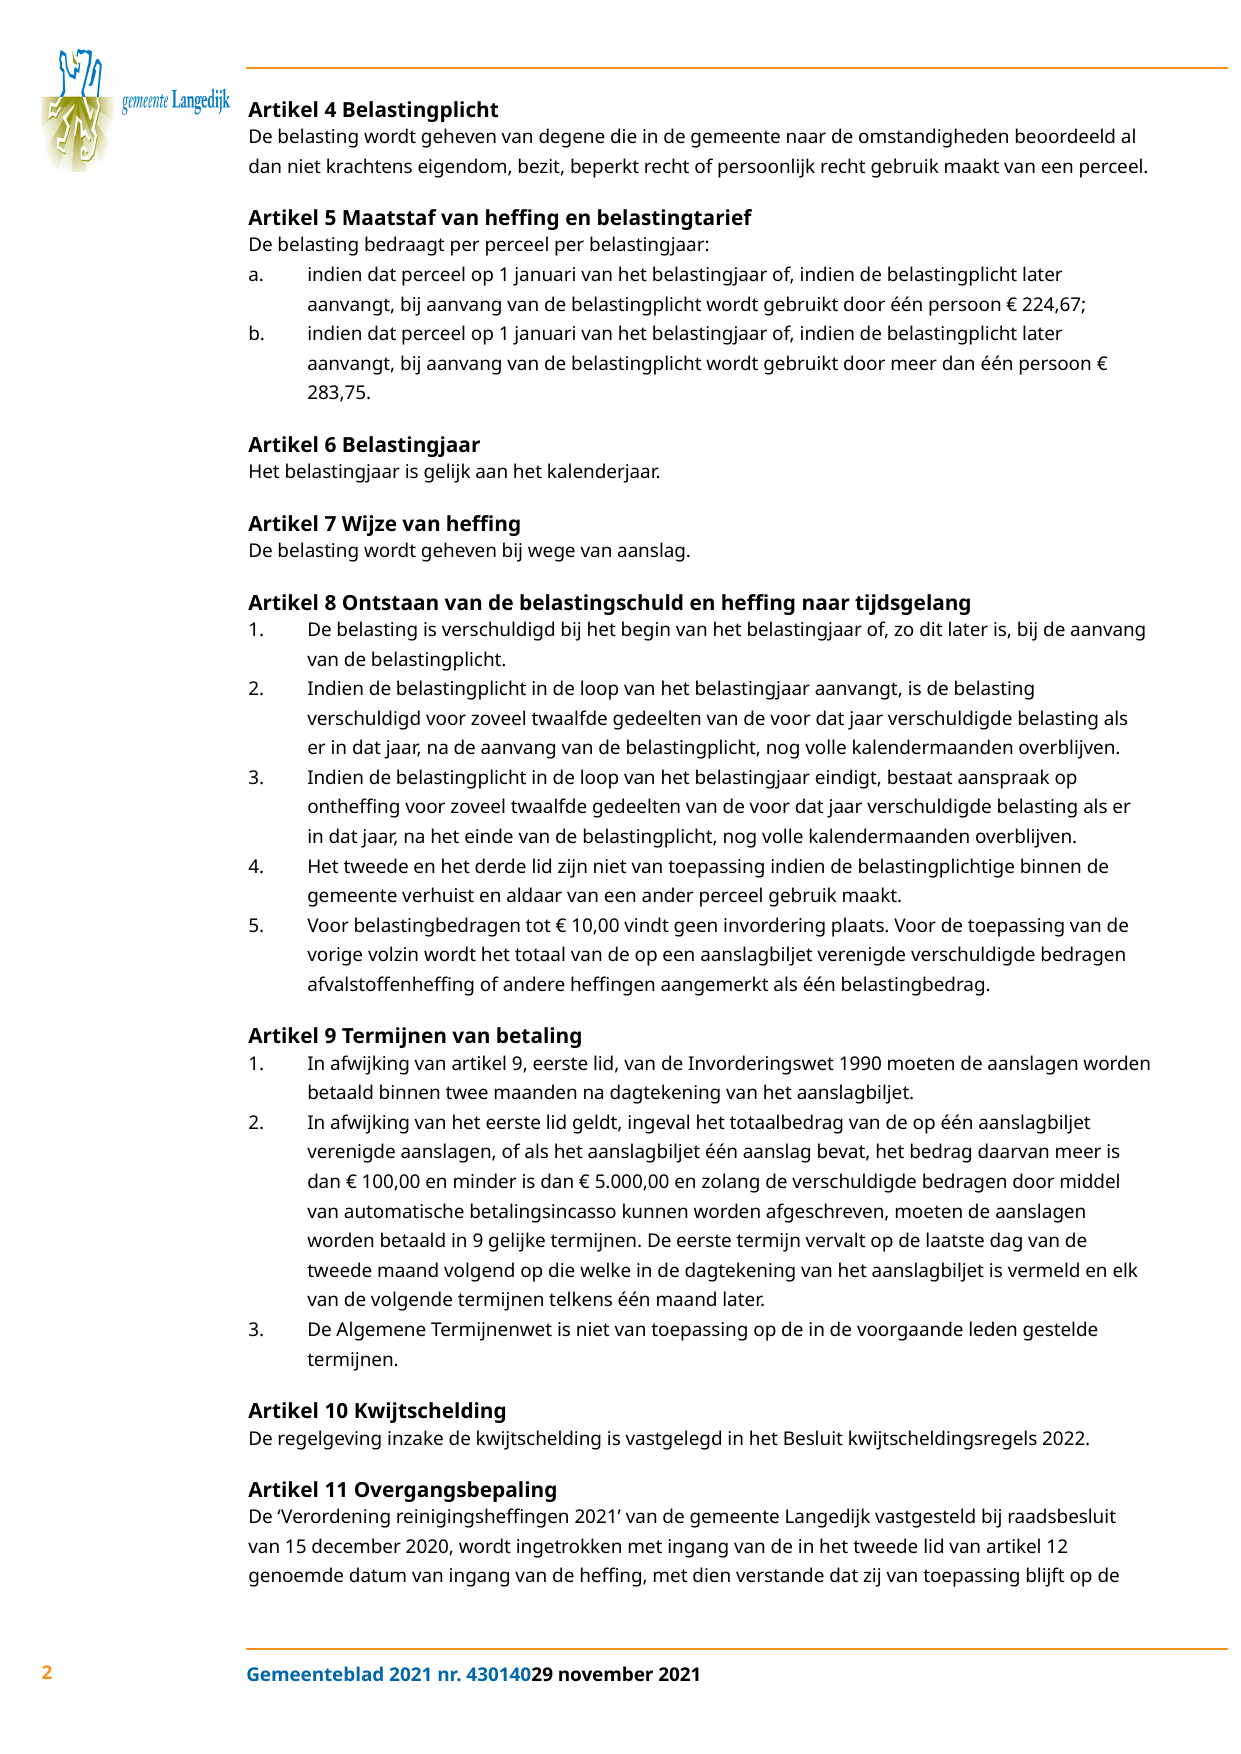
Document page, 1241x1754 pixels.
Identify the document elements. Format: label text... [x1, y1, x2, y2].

list In afwijking van artikel 9, eerste lid, van de Invorderingswet 1990 moeten de aanslagen worden betaald binnen twee maanden na dagtekening van het aanslagbiljet. [248, 1050, 1152, 1105]
text Artikel 4 Belastingplicht [248, 95, 1152, 123]
list De Algemene Termijnenwet is niet van toepassing op de in de voorgaande leden gestelde termijnen. [248, 1316, 1152, 1372]
text Artikel 6 Belastingjaar [248, 430, 1152, 458]
text De belasting wordt geheven van degene die in de gemeente naar de omstandigheden beoordeeld al dan niet krachtens eigendom, bezit, beperkt recht of persoonlijk recht gebruik maakt van een perceel. [248, 123, 1152, 178]
text De belasting bedraagt per perceel per belastingjaar: [248, 232, 1152, 257]
text Artikel 8 Ontstaan van de belastingschuld en heffing naar tijdsgelang [248, 588, 1152, 616]
picture [41, 47, 231, 172]
list Het tweede en het derde lid zijn niet van toepassing indien de belastingplichtige binnen de gemeente verhuist en aldaar van een ander perceel gebruik maakt. [248, 853, 1152, 908]
list Voor belastingbedragen tot € 10,00 vindt geen invordering plaats. Voor de toepassing van de vorige volzin wordt het totaal van de op een aanslagbiljet verenigde verschuldigde bedragen afvalstoffenheffing of andere heffingen aangemerkt als één belastingbedrag. [248, 912, 1152, 997]
text Artikel 5 Maatstaf van heffing en belastingtarief [248, 203, 1152, 232]
text De regelgeving inzake de kwijtschelding is vastgelegd in het Besluit kwijtscheldingsregels 2022. [248, 1425, 1152, 1450]
list indien dat perceel op 1 januari van het belastingjaar of, indien de belastingplicht later aanvangt, bij aanvang van de belastingplicht wordt gebruikt door één persoon € 224,67; [248, 261, 1152, 317]
text De belasting wordt geheven bij wege van aanslag. [248, 537, 1152, 563]
text Het belastingjaar is gelijk aan het kalenderjaar. [248, 458, 1152, 484]
text Artikel 9 Termijnen van betaling [248, 1022, 1152, 1050]
list In afwijking van het eerste lid geldt, ingeval het totaalbedrag van de op één aanslagbiljet verenigde aanslagen, of als het aanslagbiljet één aanslag bevat, het bedrag daarvan meer is dan € 100,00 en minder is dan € 5.000,00 en zolang de verschuldigde bedragen door middel van automatische betalingsincasso kunnen worden afgeschreven, moeten de aanslagen worden betaald in 9 gelijke termijnen. De eerste termijn vervalt op de laatste dag van de tweede maand volgend op die welke in de dagtekening van het aanslagbiljet is vermeld en elk van de volgende termijnen telkens één maand later. [248, 1109, 1152, 1312]
text Artikel 11 Overgangsbepaling [248, 1475, 1152, 1503]
text Artikel 7 Wijze van heffing [248, 509, 1152, 537]
list De belasting is verschuldigd bij het begin van het belastingjaar of, zo dit later is, bij de aanvang van de belastingplicht. [248, 616, 1152, 671]
list Indien de belastingplicht in de loop van het belastingjaar eindigt, bestaat aanspraak op ontheffing voor zoveel twaalfde gedeelten van de voor dat jaar verschuldigde belasting als er in dat jaar, na het einde van de belastingplicht, nog volle kalendermaanden overblijven. [248, 764, 1152, 849]
list Indien de belastingplicht in de loop van het belastingjaar aanvangt, is de belasting verschuldigd voor zoveel twaalfde gedeelten van de voor dat jaar verschuldigde belasting als er in dat jaar, na de aanvang van de belastingplicht, nog volle kalendermaanden overblijven. [248, 675, 1152, 760]
list indien dat perceel op 1 januari van het belastingjaar of, indien de belastingplicht later aanvangt, bij aanvang van de belastingplicht wordt gebruikt door meer dan één persoon € 283,75. [248, 320, 1152, 405]
text Artikel 10 Kwijtschelding [248, 1396, 1152, 1425]
text De ‘Verordening reinigingsheffingen 2021’ van de gemeente Langedijk vastgesteld bij raadsbesluit van 15 december 2020, wordt ingetrokken met ingang van de in het tweede lid van artikel 12 genoemde datum van ingang van de heffing, met dien verstande dat zij van toepassing blijft op de [248, 1503, 1152, 1588]
